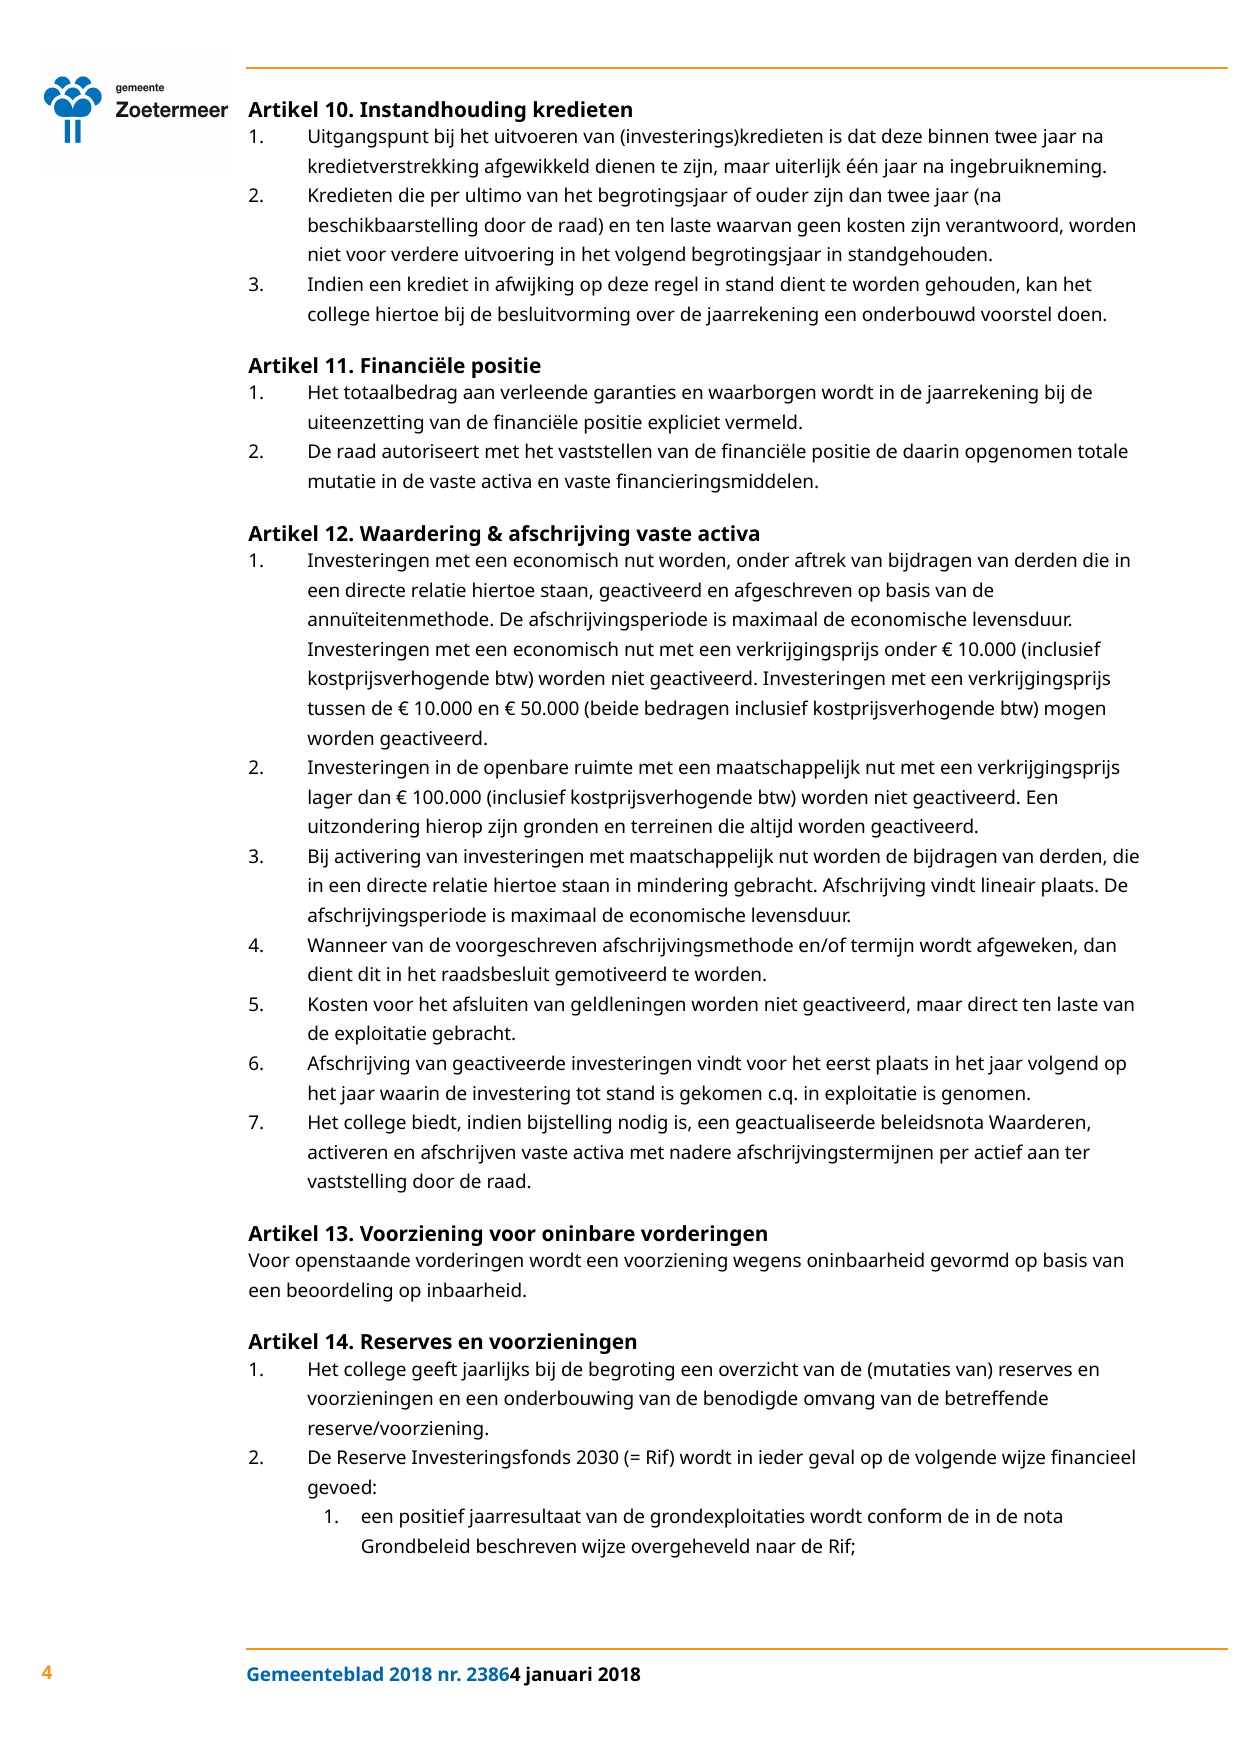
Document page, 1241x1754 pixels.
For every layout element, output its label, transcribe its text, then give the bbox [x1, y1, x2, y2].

list Wanneer van de voorgeschreven afschrijvingsmethode en/of termijn wordt afgeweken, dan dient dit in het raadsbesluit gemotiveerd te worden. [248, 932, 1152, 987]
list Bij activering van investeringen met maatschappelijk nut worden de bijdragen van derden, die in een directe relatie hiertoe staan in mindering gebracht. Afschrijving vindt lineair plaats. De afschrijvingsperiode is maximaal de economische levensduur. [248, 843, 1152, 928]
list Afschrijving van geactiveerde investeringen vindt voor het eerst plaats in het jaar volgend op het jaar waarin de investering tot stand is gekomen c.q. in exploitatie is genomen. [248, 1050, 1152, 1105]
list Kredieten die per ultimo van het begrotingsjaar of ouder zijn dan twee jaar (na beschikbaarstelling door de raad) en ten laste waarvan geen kosten zijn verantwoord, worden niet voor verdere uitvoering in het volgend begrotingsjaar in standgehouden. [248, 182, 1152, 267]
list Het college geeft jaarlijks bij de begroting een overzicht van de (mutaties van) reserves en voorzieningen en een onderbouwing van de benodigde omvang van de betreffende reserve/voorziening. [248, 1356, 1152, 1441]
list Investeringen in de openbare ruimte met een maatschappelijk nut met een verkrijgingsprijs lager dan € 100.000 (inclusief kostprijsverhogende btw) worden niet geactiveerd. Een uitzondering hierop zijn gronden en terreinen die altijd worden geactiveerd. [248, 754, 1152, 839]
list Investeringen met een economisch nut worden, onder aftrek van bijdragen van derden die in een directe relatie hiertoe staan, geactiveerd en afgeschreven op basis van de annuïteitenmethode. De afschrijvingsperiode is maximaal de economische levensduur. [248, 547, 1152, 632]
list een positief jaarresultaat van de grondexploitaties wordt conform de in de nota Grondbeleid beschreven wijze overgeheveld naar de Rif; [323, 1504, 1152, 1559]
list Uitgangspunt bij het uitvoeren van (investerings)kredieten is dat deze binnen twee jaar na kredietverstrekking afgewikkeld dienen te zijn, maar uiterlijk één jaar na ingebruikneming. [248, 123, 1152, 178]
list Het totaalbedrag aan verleende garanties en waarborgen wordt in de jaarrekening bij de uiteenzetting van de financiële positie expliciet vermeld. [248, 379, 1152, 435]
text Voor openstaande vorderingen wordt een voorziening wegens oninbaarheid gevormd op basis van een beoordeling op inbaarheid. [248, 1247, 1152, 1303]
text Artikel 12. Waardering & afschrijving vaste activa [248, 519, 1152, 547]
list Investeringen met een economisch nut met een verkrijgingsprijs onder € 10.000 (inclusief kostprijsverhogende btw) worden niet geactiveerd. Investeringen met een verkrijgingsprijs tussen de € 10.000 en € 50.000 (beide bedragen inclusief kostprijsverhogende btw) mogen worden geactiveerd. [248, 636, 1152, 750]
text Artikel 13. Voorziening voor oninbare vorderingen [248, 1219, 1152, 1247]
list Kosten voor het afsluiten van geldleningen worden niet geactiveerd, maar direct ten laste van de exploitatie gebracht. [248, 991, 1152, 1046]
list De Reserve Investeringsfonds 2030 (= Rif) wordt in ieder geval op de volgende wijze financieel gevoed: [248, 1444, 1152, 1500]
text Artikel 11. Financiële positie [248, 351, 1152, 379]
list Het college biedt, indien bijstelling nodig is, een geactualiseerde beleidsnota Waarderen, activeren en afschrijven vaste activa met nadere afschrijvingstermijnen per actief aan ter vaststelling door de raad. [248, 1109, 1152, 1194]
picture [41, 47, 231, 172]
list Indien een krediet in afwijking op deze regel in stand dient te worden gehouden, kan het college hiertoe bij de besluitvorming over de jaarrekening een onderbouwd voorstel doen. [248, 271, 1152, 326]
text Artikel 14. Reserves en voorzieningen [248, 1327, 1152, 1356]
text Artikel 10. Instandhouding kredieten [248, 95, 1152, 123]
list De raad autoriseert met het vaststellen van de financiële positie de daarin opgenomen totale mutatie in de vaste activa en vaste financieringsmiddelen. [248, 439, 1152, 494]
